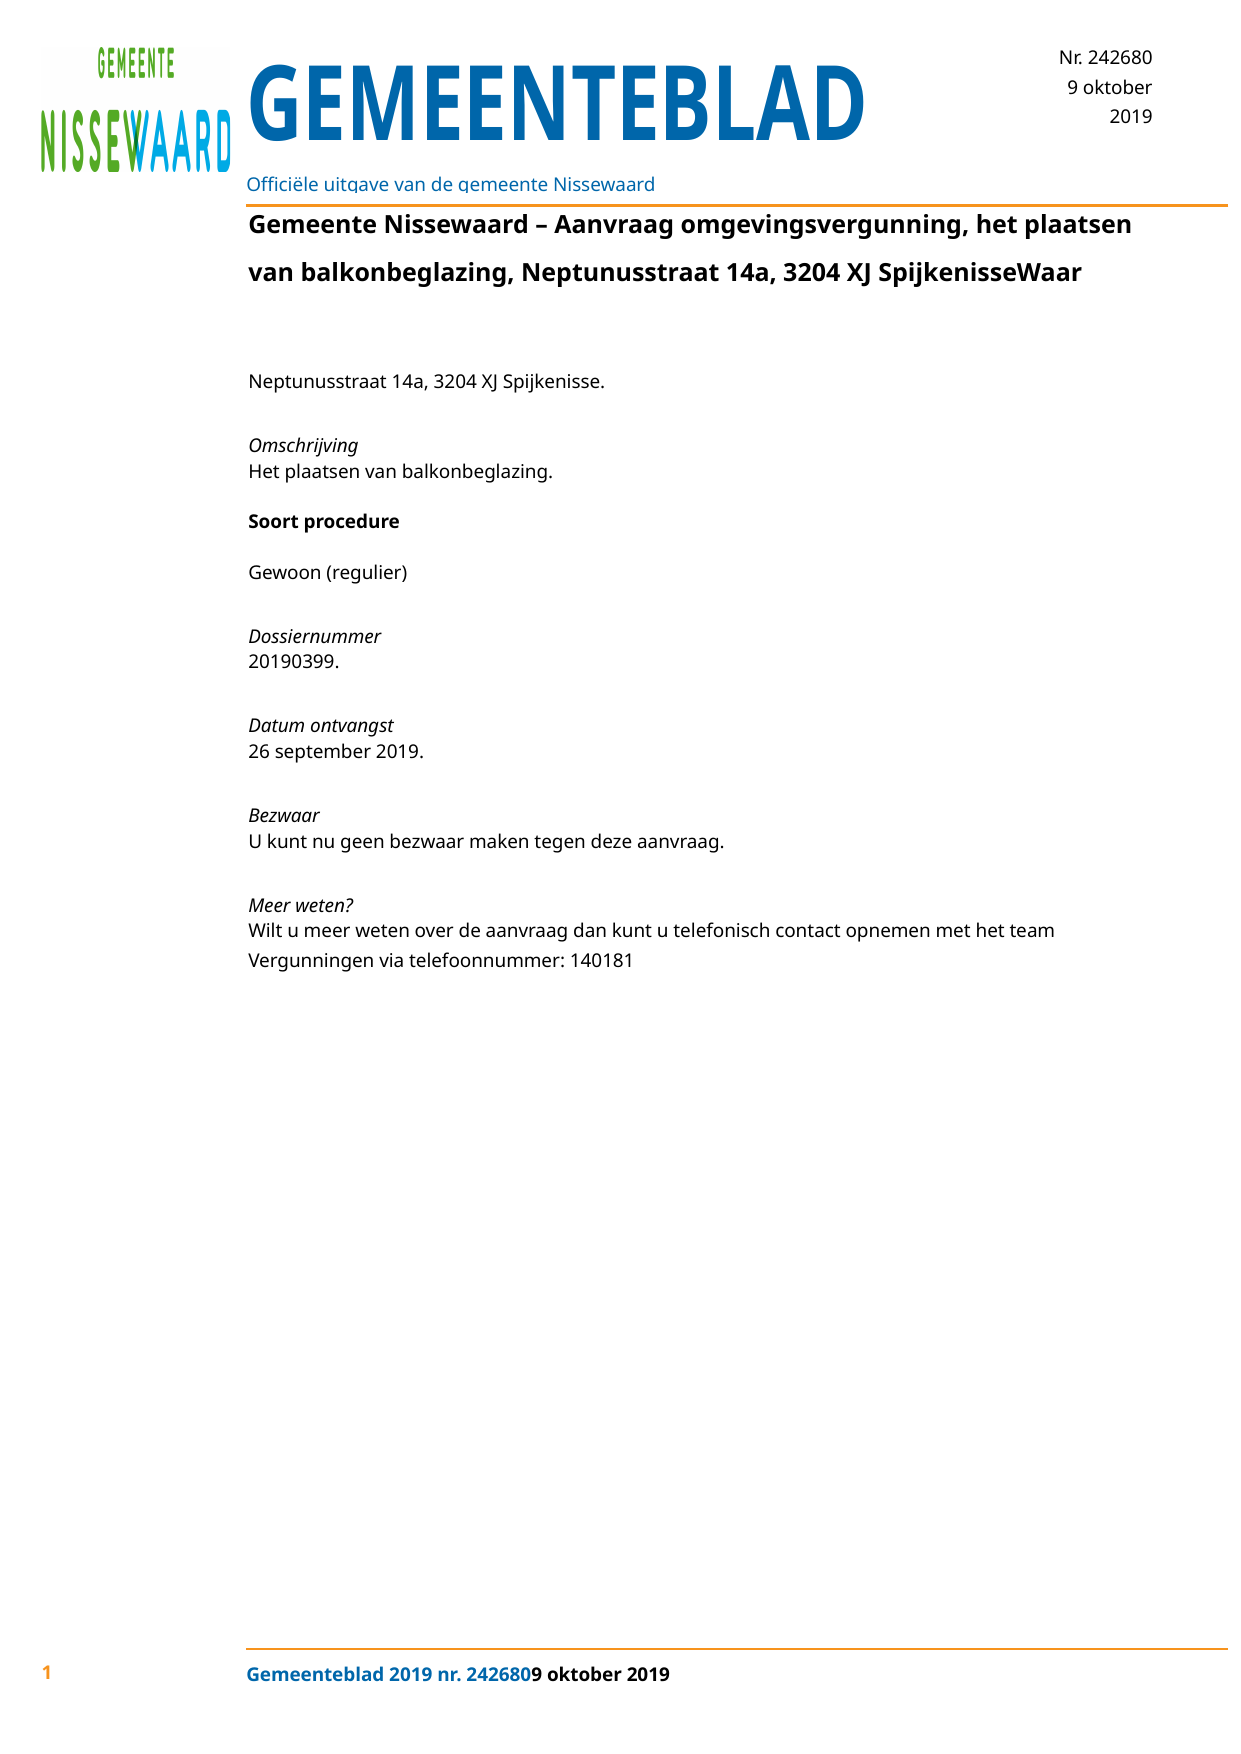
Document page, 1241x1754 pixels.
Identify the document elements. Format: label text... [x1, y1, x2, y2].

text Wilt u meer weten over de aanvraag dan kunt u telefonisch contact opnemen met het team Vergunningen via telefoonnummer: 140181 [248, 918, 1152, 973]
picture [41, 47, 231, 172]
text 26 september 2019. [248, 738, 1152, 764]
text Meer weten? [248, 892, 1152, 918]
text 20190399. [248, 648, 1152, 674]
text Het plaatsen van balkonbeglazing. [248, 458, 1152, 484]
text Neptunusstraat 14a, 3204 XJ Spijkenisse. [248, 368, 1152, 394]
picture [200, 151, 206, 172]
text Dossiernummer [248, 623, 1152, 648]
text Soort procedure [248, 508, 1152, 534]
picture [201, 122, 206, 138]
text Bezwaar [248, 802, 1152, 828]
text Gewoon (regulier) [248, 559, 1152, 584]
text Omschrijving [248, 432, 1152, 458]
text Datum ontvangst [248, 712, 1152, 738]
text Gemeente Nissewaard – Aanvraag omgevingsvergunning, het plaatsen van balkonbeglazing, Neptunusstraat 14a, 3204 XJ SpijkenisseWaar [248, 207, 1152, 288]
picture [154, 157, 165, 172]
text U kunt nu geen bezwaar maken tegen deze aanvraag. [248, 828, 1152, 854]
picture [176, 157, 187, 172]
picture [222, 122, 227, 160]
